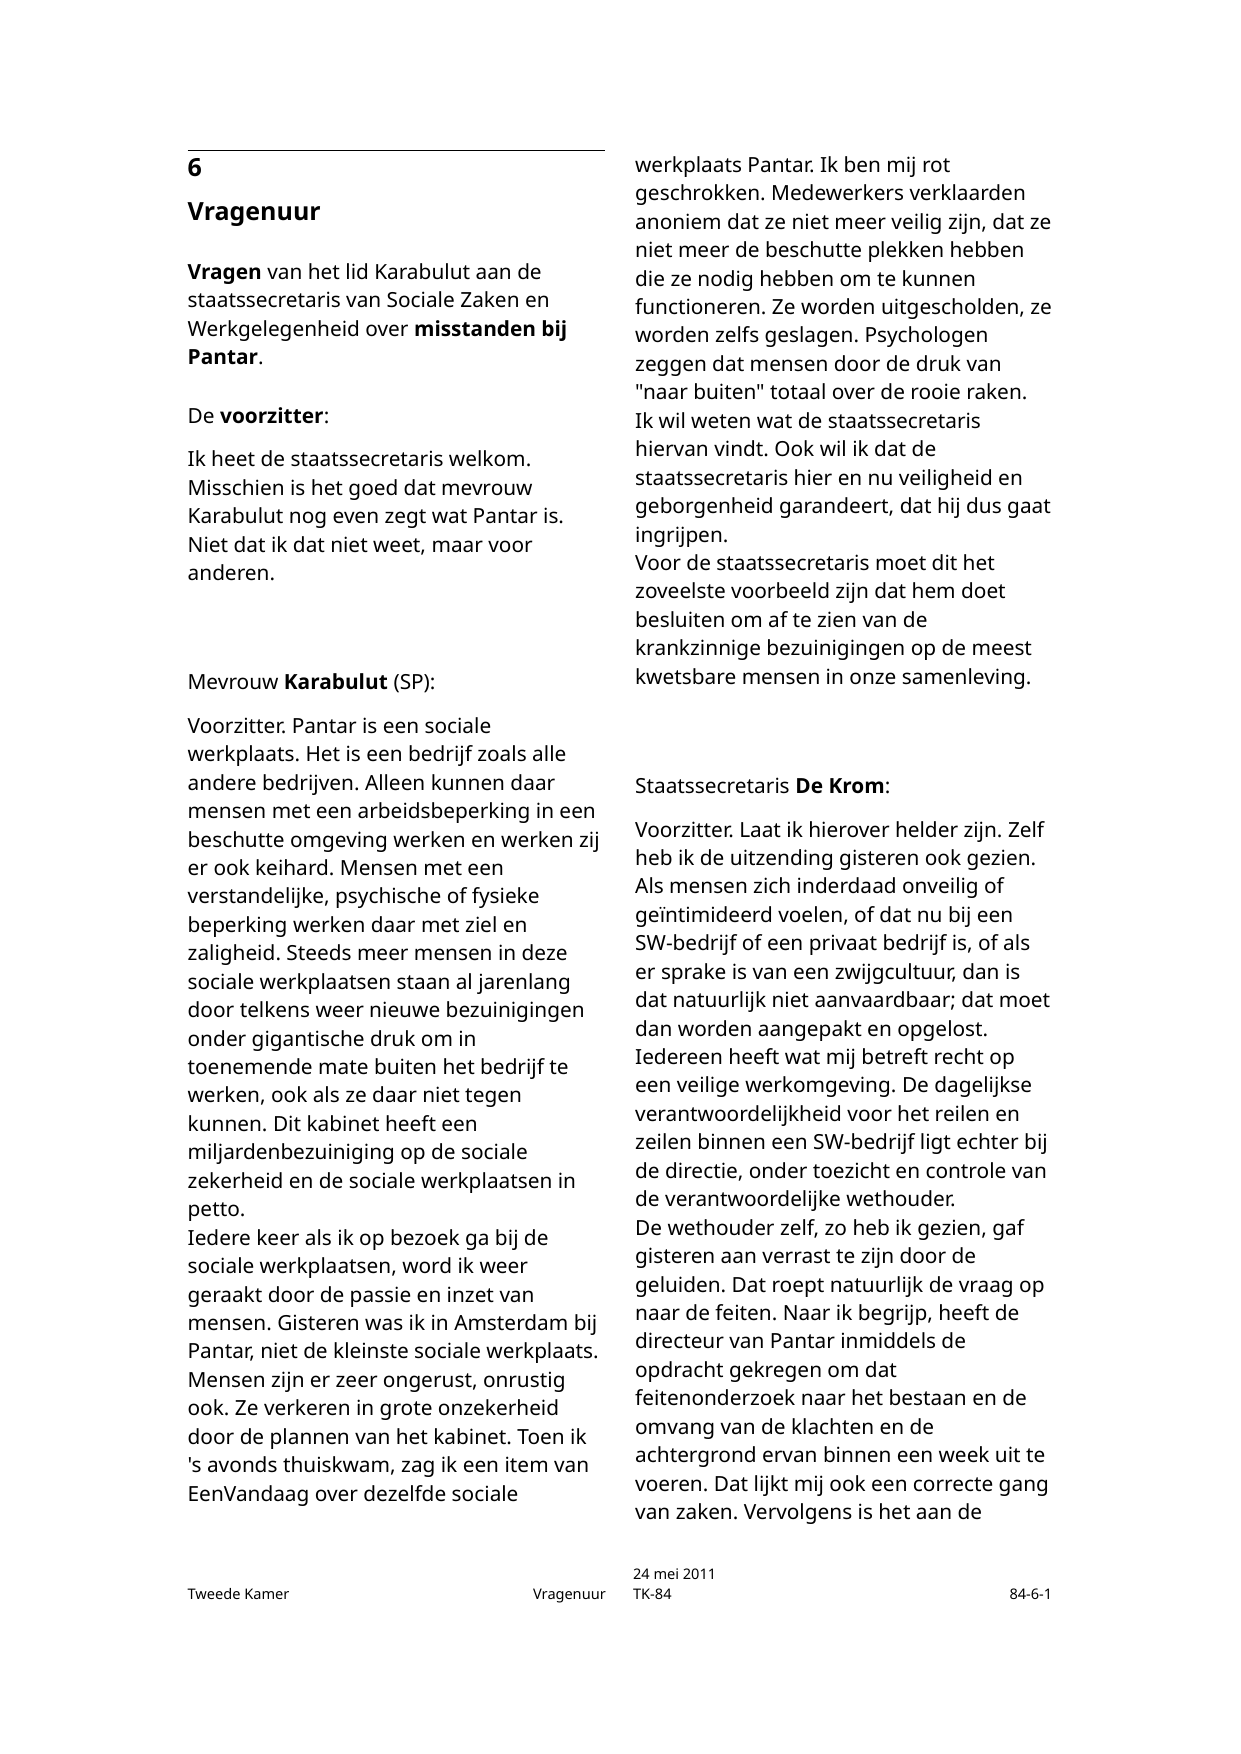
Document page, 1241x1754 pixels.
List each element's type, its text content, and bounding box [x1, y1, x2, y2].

text De voorzitter: [187, 401, 605, 429]
text Mevrouw Karabulut (SP): [187, 667, 605, 696]
text Voorzitter. Pantar is een sociale werkplaats. Het is een bedrijf zoals alle andere bedrijven. Alleen kunnen daar mensen met een arbeidsbeperking in een beschutte omgeving werken en werken zij er ook keihard. Mensen met een verstandelijke, psychische of fysieke beperking werken daar met ziel en zaligheid. Steeds meer mensen in deze sociale werkplaatsen staan al jarenlang door telkens weer nieuwe bezuinigingen onder gigantische druk om in toenemende mate buiten het bedrijf te werken, ook als ze daar niet tegen kunnen. Dit kabinet heeft een miljardenbezuiniging op de sociale zekerheid en de sociale werkplaatsen in petto. [187, 711, 605, 1223]
text Vragenuur [187, 193, 605, 227]
text Voor de staatssecretaris moet dit het zoveelste voorbeeld zijn dat hem doet besluiten om af te zien van de krankzinnige bezuinigingen op de meest kwetsbare mensen in onze samenleving. [635, 548, 1053, 690]
text De wethouder zelf, zo heb ik gezien, gaf gisteren aan verrast te zijn door de geluiden. Dat roept natuurlijk de vraag op naar de feiten. Naar ik begrijp, heeft de directeur van Pantar inmiddels de opdracht gekregen om dat feitenonderzoek naar het bestaan en de omvang van de klachten en de achtergrond ervan binnen een week uit te voeren. Dat lijkt mij ook een correcte gang van zaken. Vervolgens is het aan de [635, 1213, 1053, 1526]
text Staatssecretaris De Krom: [635, 771, 1053, 800]
text 6 [187, 151, 605, 184]
text Voorzitter. Laat ik hierover helder zijn. Zelf heb ik de uitzending gisteren ook gezien. Als mensen zich inderdaad onveilig of geïntimideerd voelen, of dat nu bij een SW-bedrijf of een privaat bedrijf is, of als er sprake is van een zwijgcultuur, dan is dat natuurlijk niet aanvaardbaar; dat moet dan worden aangepakt en opgelost. Iedereen heeft wat mij betreft recht op een veilige werkomgeving. De dagelijkse verantwoordelijkheid voor het reilen en zeilen binnen een SW-bedrijf ligt echter bij de directie, onder toezicht en controle van de verantwoordelijke wethouder. [635, 815, 1053, 1213]
text Iedere keer als ik op bezoek ga bij de sociale werkplaatsen, word ik weer geraakt door de passie en inzet van mensen. Gisteren was ik in Amsterdam bij Pantar, niet de kleinste sociale werkplaats. Mensen zijn er zeer ongerust, onrustig ook. Ze verkeren in grote onzekerheid door de plannen van het kabinet. Toen ik 's avonds thuiskwam, zag ik een item van EenVandaag over dezelfde sociale [187, 1223, 605, 1507]
text  [187, 617, 605, 645]
text Ik wil weten wat de staatssecretaris hiervan vindt. Ook wil ik dat de staatssecretaris hier en nu veiligheid en geborgenheid garandeert, dat hij dus gaat ingrijpen. [635, 406, 1053, 548]
text Ik heet de staatssecretaris welkom. Misschien is het goed dat mevrouw Karabulut nog even zegt wat Pantar is. Niet dat ik dat niet weet, maar voor anderen. [187, 444, 605, 587]
text  [635, 720, 1053, 749]
text werkplaats Pantar. Ik ben mij rot geschrokken. Medewerkers verklaarden anoniem dat ze niet meer veilig zijn, dat ze niet meer de beschutte plekken hebben die ze nodig hebben om te kunnen functioneren. Ze worden uitgescholden, ze worden zelfs geslagen. Psychologen zeggen dat mensen door de druk van "naar buiten" totaal over de rooie raken. [635, 150, 1053, 406]
text Vragen van het lid Karabulut aan de staatssecretaris van Sociale Zaken en Werkgelegenheid over misstanden bij Pantar. [187, 257, 605, 371]
